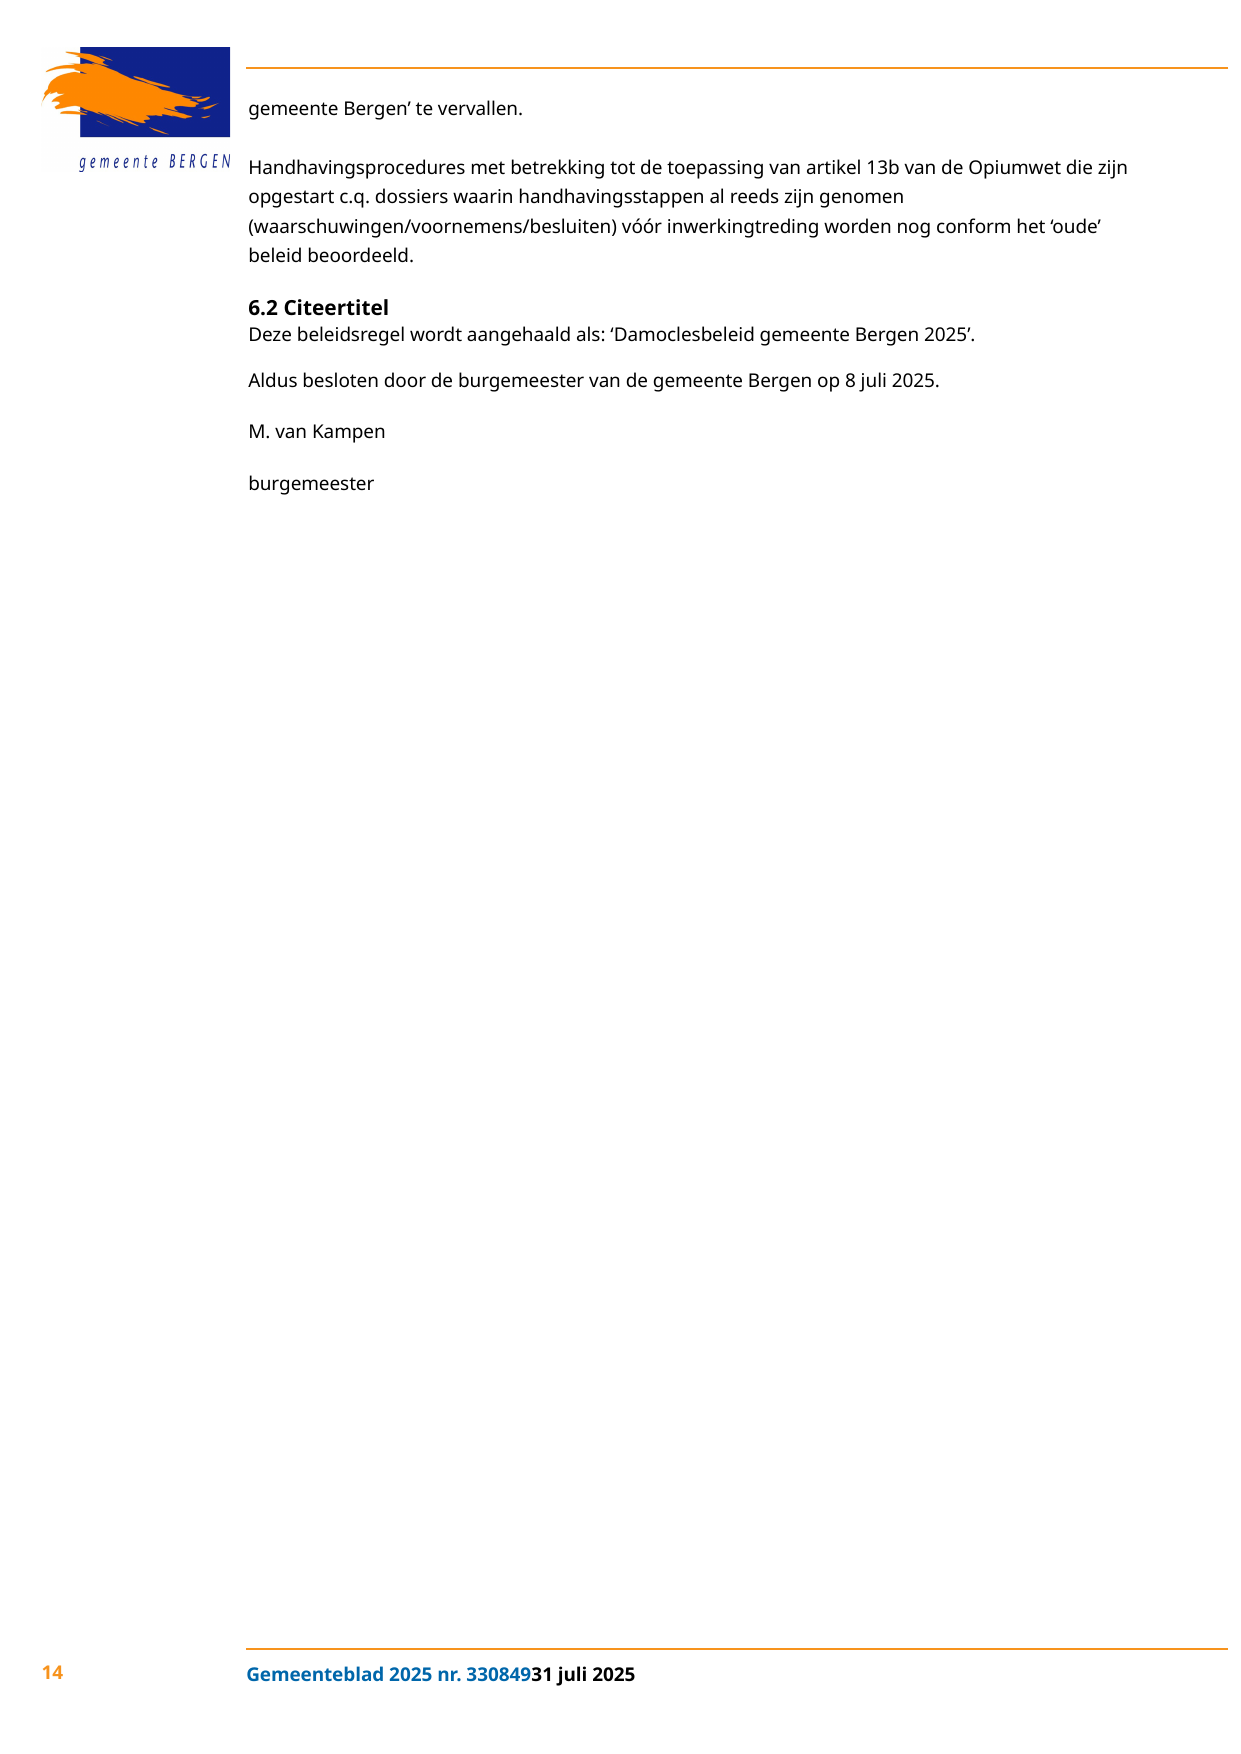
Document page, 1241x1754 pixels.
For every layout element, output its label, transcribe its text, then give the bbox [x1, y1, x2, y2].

text gemeente Bergen’ te vervallen. [248, 95, 1152, 121]
text 6.2 Citeertitel [248, 293, 1152, 322]
picture [41, 47, 231, 172]
text Aldus besloten door de burgemeester van de gemeente Bergen op 8 juli 2025. [248, 367, 1152, 393]
text Handhavingsprocedures met betrekking tot de toepassing van artikel 13b van de Opiumwet die zijn opgestart c.q. dossiers waarin handhavingsstappen al reeds zijn genomen (waarschuwingen/voornemens/besluiten) vóór inwerkingtreding worden nog conform het ‘oude’ beleid beoordeeld. [248, 154, 1152, 268]
text M. van Kampen [248, 419, 1152, 444]
text Deze beleidsregel wordt aangehaald als: ‘Damoclesbeleid gemeente Bergen 2025’. [248, 322, 1152, 347]
text burgemeester [248, 470, 1152, 496]
